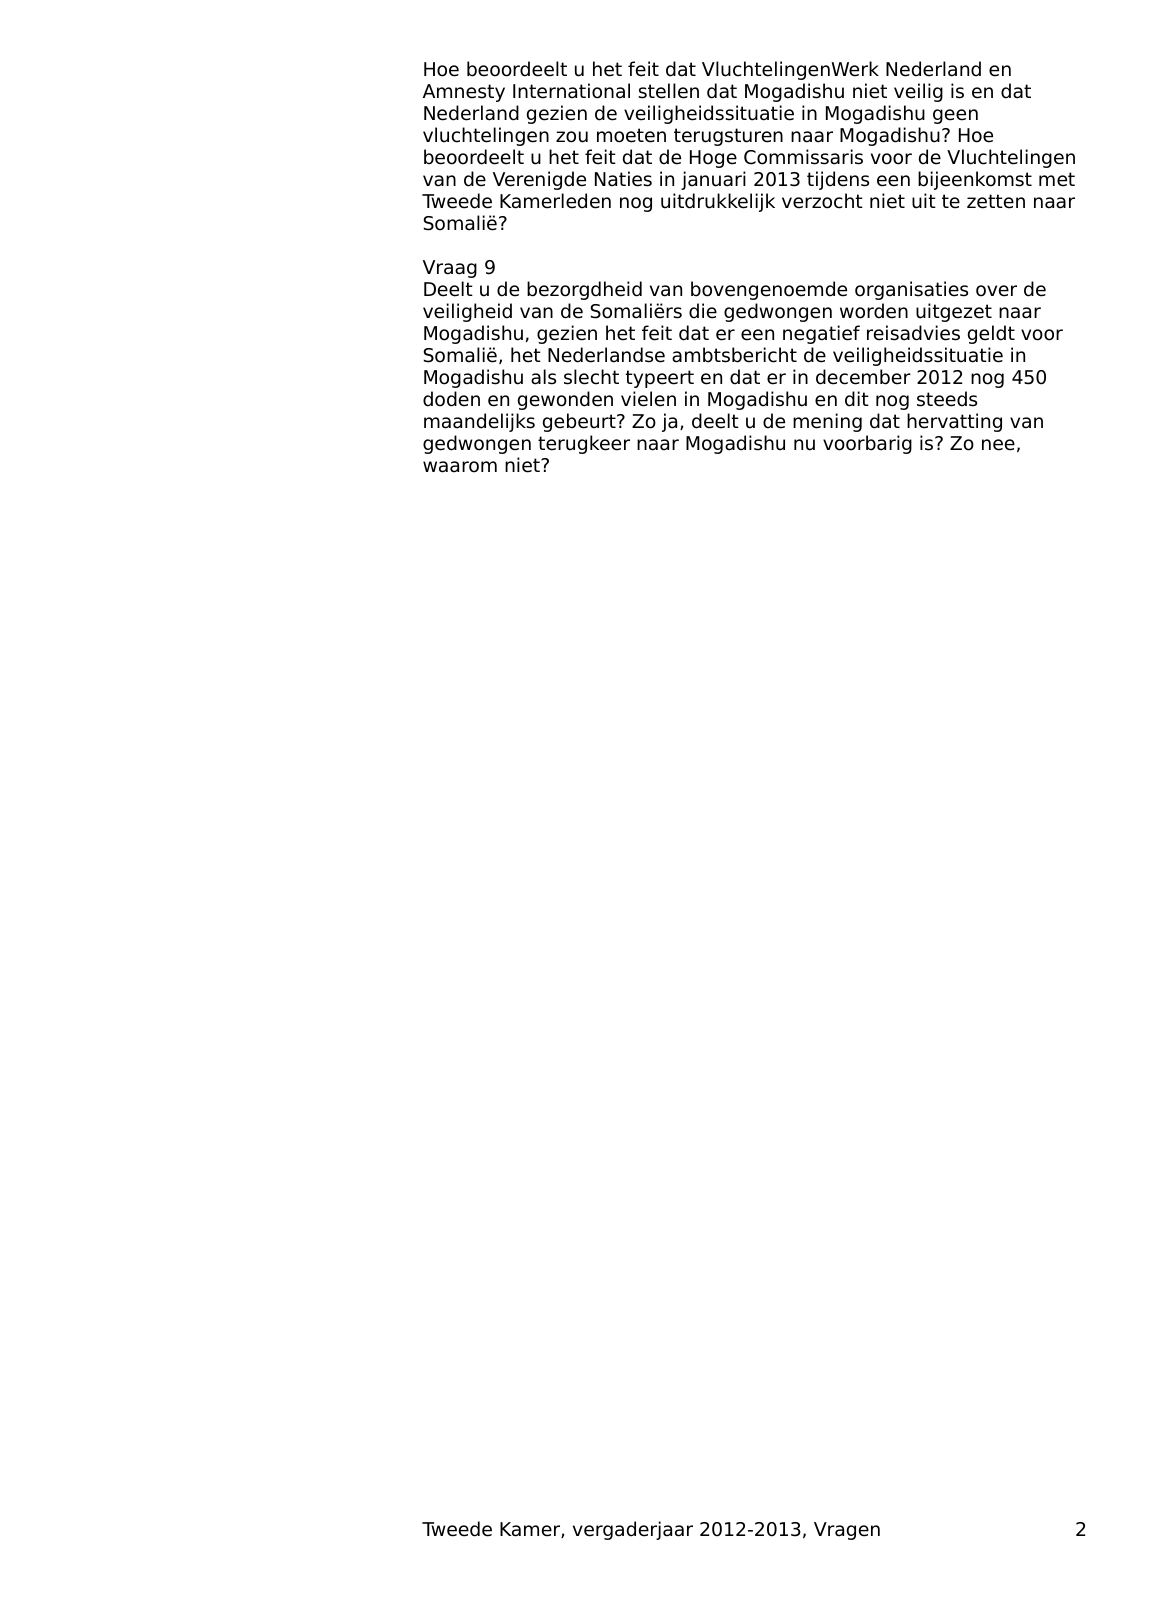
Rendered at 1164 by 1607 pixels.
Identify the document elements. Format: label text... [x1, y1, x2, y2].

text Deelt u de bezorgdheid van bovengenoemde organisaties over de veiligheid van de Somaliërs die gedwongen worden uitgezet naar Mogadishu, gezien het feit dat er een negatief reisadvies geldt voor Somalië, het Nederlandse ambtsbericht de veiligheidssituatie in Mogadishu als slecht typeert en dat er in december 2012 nog 450 doden en gewonden vielen in Mogadishu en dit nog steeds maandelijks gebeurt? Zo ja, deelt u de mening dat hervatting van gedwongen terugkeer naar Mogadishu nu voorbarig is? Zo nee, waarom niet? [422, 279, 1087, 477]
text Vraag 9 [422, 257, 1087, 279]
text Hoe beoordeelt u het feit dat VluchtelingenWerk Nederland en Amnesty International stellen dat Mogadishu niet veilig is en dat Nederland gezien de veiligheidssituatie in Mogadishu geen vluchtelingen zou moeten terugsturen naar Mogadishu? Hoe beoordeelt u het feit dat de Hoge Commissaris voor de Vluchtelingen van de Verenigde Naties in januari 2013 tijdens een bijeenkomst met Tweede Kamerleden nog uitdrukkelijk verzocht niet uit te zetten naar Somalië? [422, 59, 1087, 235]
